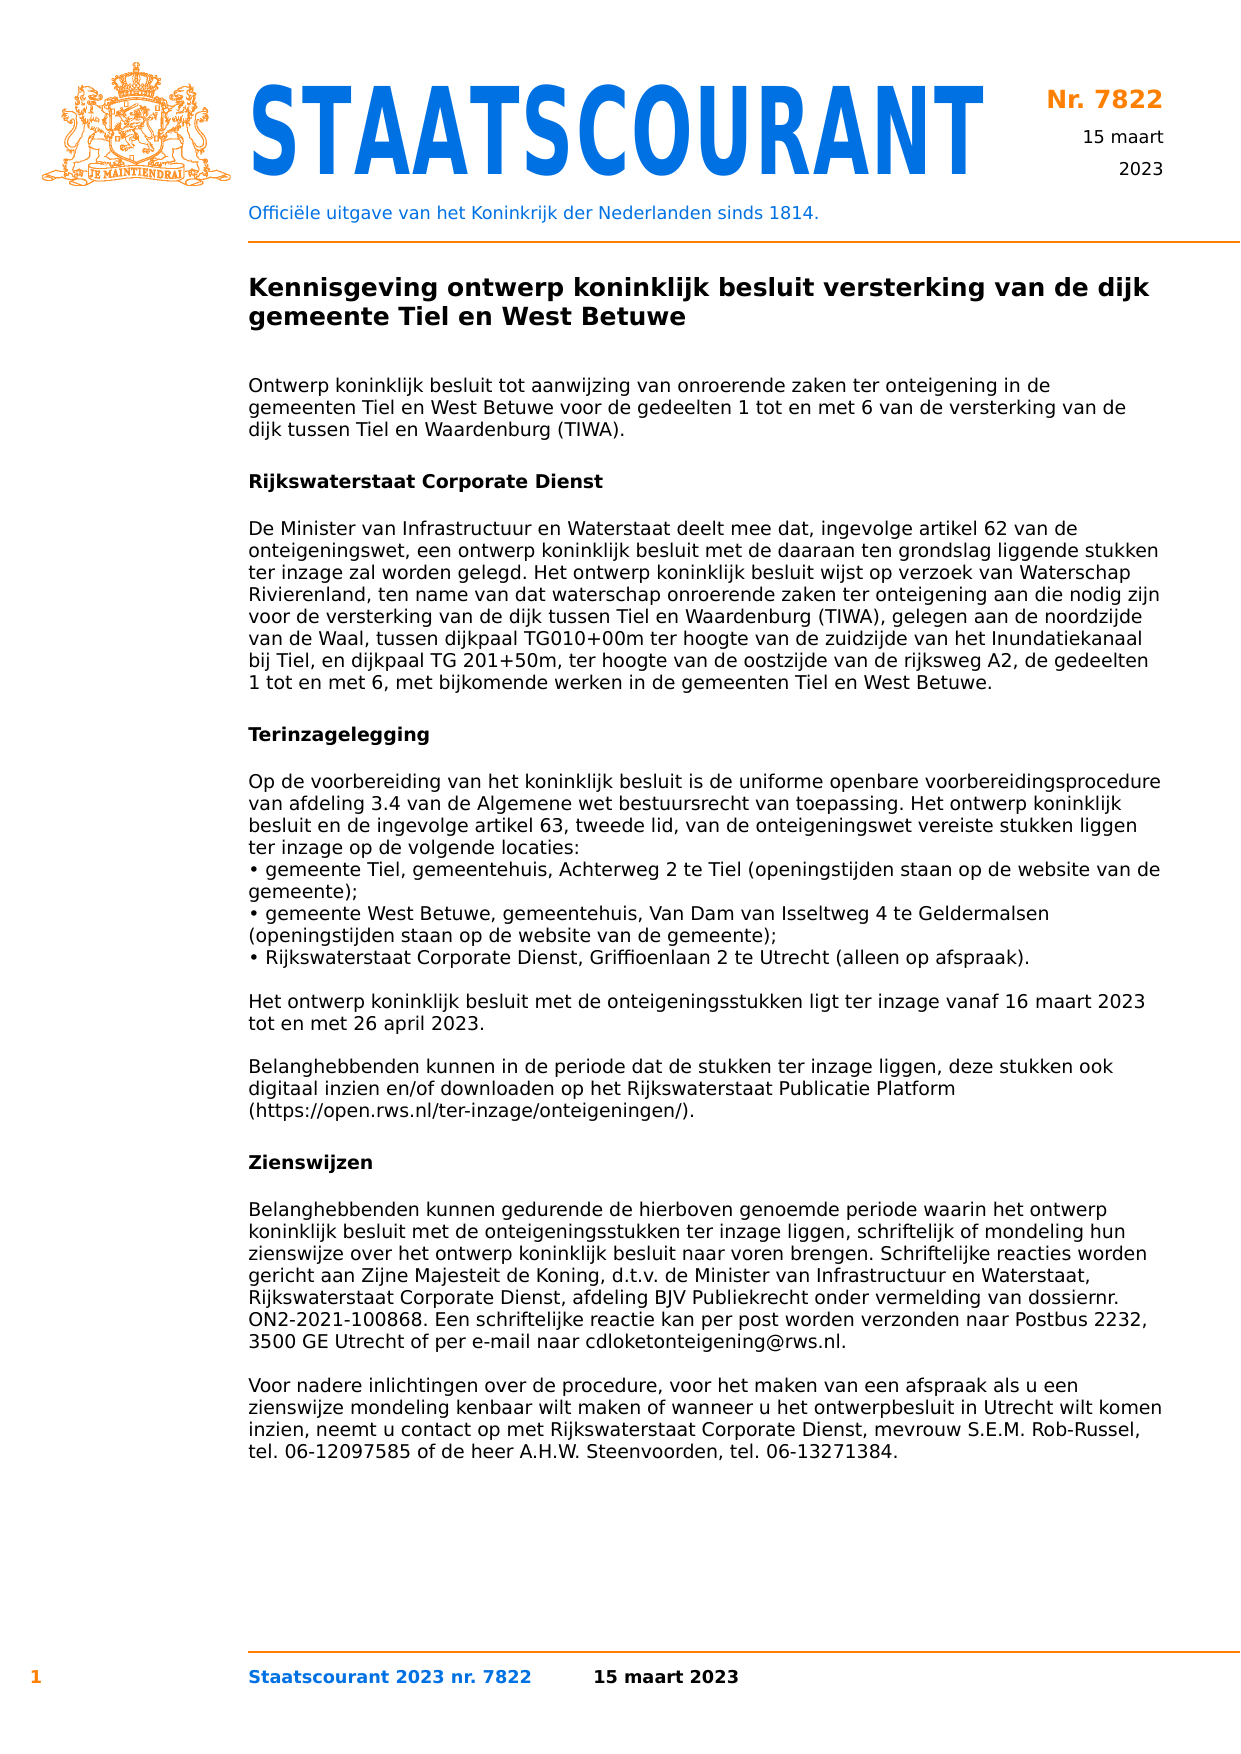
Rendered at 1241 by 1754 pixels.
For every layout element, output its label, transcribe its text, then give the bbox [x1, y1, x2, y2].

text Belanghebbenden kunnen in de periode dat de stukken ter inzage liggen, deze stukken ook digitaal inzien en/of downloaden op het Rijkswaterstaat Publicatie Platform (https://open.rws.nl/ter-inzage/onteigeningen/). [248, 1056, 1163, 1122]
table_header STAATSCOURANT [248, 62, 998, 203]
subtitle Rijkswaterstaat Corporate Dienst [248, 471, 1163, 493]
subtitle Kennisgeving ontwerp koninklijk besluit versterking van de dijk gemeente Tiel en West Betuwe [248, 273, 1163, 331]
text De Minister van Infrastructuur en Waterstaat deelt mee dat, ingevolge artikel 62 van de onteigeningswet, een ontwerp koninklijk besluit met de daaraan ten grondslag liggende stukken ter inzage zal worden gelegd. Het ontwerp koninklijk besluit wijst op verzoek van Waterschap Rivierenland, ten name van dat waterschap onroerende zaken ter onteigening aan die nodig zijn voor de versterking van de dijk tussen Tiel en Waardenburg (TIWA), gelegen aan de noordzijde van de Waal, tussen dijkpaal TG010+00m ter hoogte van de zuidzijde van het Inundatiekanaal bij Tiel, en dijkpaal TG 201+50m, ter hoogte van de oostzijde van de rijksweg A2, de gedeelten 1 tot en met 6, met bijkomende werken in de gemeenten Tiel en West Betuwe. [248, 518, 1163, 694]
table_cell Officiële uitgave van het Koninkrijk der Nederlanden sinds 1814. [248, 203, 1240, 241]
text Ontwerp koninklijk besluit tot aanwijzing van onroerende zaken ter onteigening in de gemeenten Tiel en West Betuwe voor de gedeelten 1 tot en met 6 van de versterking van de dijk tussen Tiel en Waardenburg (TIWA). [248, 375, 1163, 441]
subtitle Terinzagelegging [248, 724, 1163, 746]
text Het ontwerp koninklijk besluit met de onteigeningsstukken ligt ter inzage vanaf 16 maart 2023 tot en met 26 april 2023. [248, 991, 1163, 1034]
text • gemeente Tiel, gemeentehuis, Achterweg 2 te Tiel (openingstijden staan op de website van de gemeente); [248, 859, 1163, 903]
text Op de voorbereiding van het koninklijk besluit is de uniforme openbare voorbereidingsprocedure van afdeling 3.4 van de Algemene wet bestuursrecht van toepassing. Het ontwerp koninklijk besluit en de ingevolge artikel 63, tweede lid, van de onteigeningswet vereiste stukken liggen ter inzage op de volgende locaties: [248, 771, 1163, 859]
subtitle Zienswijzen [248, 1152, 1163, 1174]
table_cell 2023 [998, 153, 1240, 203]
text Voor nadere inlichtingen over de procedure, voor het maken van een afspraak als u een zienswijze mondeling kenbaar wilt maken of wanneer u het ontwerpbesluit in Utrecht wilt komen inzien, neemt u contact op met Rijkswaterstaat Corporate Dienst, mevrouw S.E.M. Rob-Russel, tel. 06-12097585 of de heer A.H.W. Steenvoorden, tel. 06-13271384. [248, 1375, 1163, 1463]
table_cell 15 maart [998, 121, 1240, 153]
table_header [25, 62, 248, 241]
text • Rijkswaterstaat Corporate Dienst, Griffioenlaan 2 te Utrecht (alleen op afspraak). [248, 947, 1163, 969]
text • gemeente West Betuwe, gemeentehuis, Van Dam van Isseltweg 4 te Geldermalsen (openingstijden staan op de website van de gemeente); [248, 903, 1163, 947]
text Belanghebbenden kunnen gedurende de hierboven genoemde periode waarin het ontwerp koninklijk besluit met de onteigeningsstukken ter inzage liggen, schriftelijk of mondeling hun zienswijze over het ontwerp koninklijk besluit naar voren brengen. Schriftelijke reacties worden gericht aan Zijne Majesteit de Koning, d.t.v. de Minister van Infrastructuur en Waterstaat, Rijkswaterstaat Corporate Dienst, afdeling BJV Publiekrecht onder vermelding van dossiernr. ON2-2021-100868. Een schriftelijke reactie kan per post worden verzonden naar Postbus 2232, 3500 GE Utrecht of per e-mail naar cdloketonteigening@rws.nl. [248, 1199, 1163, 1353]
picture [41, 62, 231, 186]
table_header Nr. 7822 [998, 62, 1240, 121]
